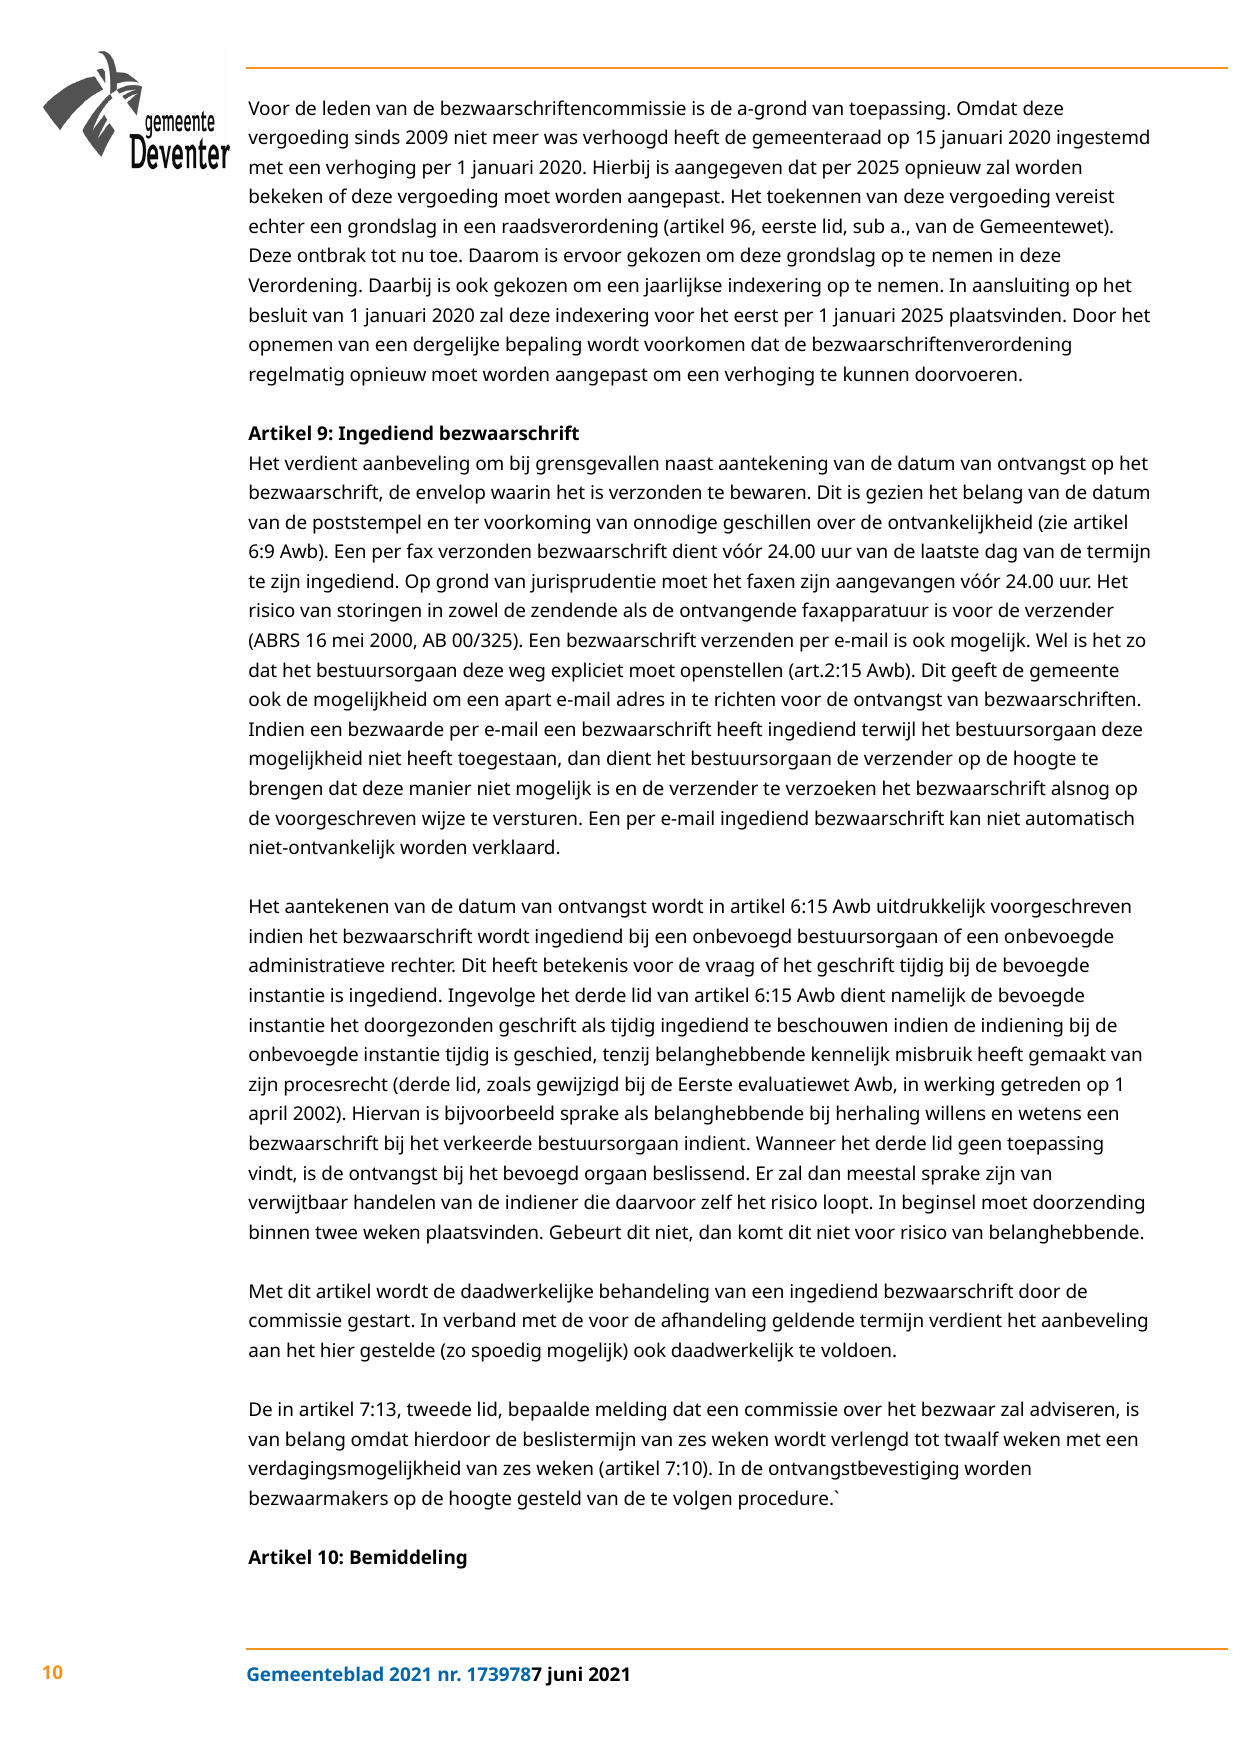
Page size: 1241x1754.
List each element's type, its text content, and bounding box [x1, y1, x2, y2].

picture [41, 47, 231, 172]
text Voor de leden van de bezwaarschriftencommissie is de a-grond van toepassing. Omdat deze vergoeding sinds 2009 niet meer was verhoogd heeft de gemeenteraad op 15 januari 2020 ingestemd met een verhoging per 1 januari 2020. Hierbij is aangegeven dat per 2025 opnieuw zal worden bekeken of deze vergoeding moet worden aangepast. Het toekennen van deze vergoeding vereist echter een grondslag in een raadsverordening (artikel 96, eerste lid, sub a., van de Gemeentewet). [248, 95, 1152, 239]
text Artikel 9: Ingediend bezwaarschrift [248, 420, 1152, 446]
text Met dit artikel wordt de daadwerkelijke behandeling van een ingediend bezwaarschrift door de commissie gestart. In verband met de voor de afhandeling geldende termijn verdient het aanbeveling aan het hier gestelde (zo spoedig mogelijk) ook daadwerkelijk te voldoen. [248, 1278, 1152, 1363]
text Het verdient aanbeveling om bij grensgevallen naast aantekening van de datum van ontvangst op het bezwaarschrift, de envelop waarin het is verzonden te bewaren. Dit is gezien het belang van de datum van de poststempel en ter voorkoming van onnodige geschillen over de ontvankelijkheid (zie artikel 6:9 Awb). Een per fax verzonden bezwaarschrift dient vóór 24.00 uur van de laatste dag van de termijn te zijn ingediend. Op grond van jurisprudentie moet het faxen zijn aangevangen vóór 24.00 uur. Het risico van storingen in zowel de zendende als de ontvangende faxapparatuur is voor de verzender (ABRS 16 mei 2000, AB 00/325). Een bezwaarschrift verzenden per e-mail is ook mogelijk. Wel is het zo dat het bestuursorgaan deze weg expliciet moet openstellen (art.2:15 Awb). Dit geeft de gemeente ook de mogelijkheid om een apart e-mail adres in te richten voor de ontvangst van bezwaarschriften. Indien een bezwaarde per e-mail een bezwaarschrift heeft ingediend terwijl het bestuursorgaan deze mogelijkheid niet heeft toegestaan, dan dient het bestuursorgaan de verzender op de hoogte te brengen dat deze manier niet mogelijk is en de verzender te verzoeken het bezwaarschrift alsnog op de voorgeschreven wijze te versturen. Een per e-mail ingediend bezwaarschrift kan niet automatisch niet-ontvankelijk worden verklaard. [248, 450, 1152, 860]
text De in artikel 7:13, tweede lid, bepaalde melding dat een commissie over het bezwaar zal adviseren, is van belang omdat hierdoor de beslistermijn van zes weken wordt verlengd tot twaalf weken met een verdagingsmogelijkheid van zes weken (artikel 7:10). In de ontvangstbevestiging worden bezwaarmakers op de hoogte gesteld van de te volgen procedure.` [248, 1396, 1152, 1511]
text Deze ontbrak tot nu toe. Daarom is ervoor gekozen om deze grondslag op te nemen in deze Verordening. Daarbij is ook gekozen om een jaarlijkse indexering op te nemen. In aansluiting op het besluit van 1 januari 2020 zal deze indexering voor het eerst per 1 januari 2025 plaatsvinden. Door het opnemen van een dergelijke bepaling wordt voorkomen dat de bezwaarschriftenverordening regelmatig opnieuw moet worden aangepast om een verhoging te kunnen doorvoeren. [248, 243, 1152, 387]
text Het aantekenen van de datum van ontvangst wordt in artikel 6:15 Awb uitdrukkelijk voorgeschreven indien het bezwaarschrift wordt ingediend bij een onbevoegd bestuursorgaan of een onbevoegde administratieve rechter. Dit heeft betekenis voor de vraag of het geschrift tijdig bij de bevoegde instantie is ingediend. Ingevolge het derde lid van artikel 6:15 Awb dient namelijk de bevoegde instantie het doorgezonden geschrift als tijdig ingediend te beschouwen indien de indiening bij de onbevoegde instantie tijdig is geschied, tenzij belanghebbende kennelijk misbruik heeft gemaakt van zijn procesrecht (derde lid, zoals gewijzigd bij de Eerste evaluatiewet Awb, in werking getreden op 1 april 2002). Hiervan is bijvoorbeeld sprake als belanghebbende bij herhaling willens en wetens een bezwaarschrift bij het verkeerde bestuursorgaan indient. Wanneer het derde lid geen toepassing vindt, is de ontvangst bij het bevoegd orgaan beslissend. Er zal dan meestal sprake zijn van verwijtbaar handelen van de indiener die daarvoor zelf het risico loopt. In beginsel moet doorzending binnen twee weken plaatsvinden. Gebeurt dit niet, dan komt dit niet voor risico van belanghebbende. [248, 893, 1152, 1245]
text Artikel 10: Bemiddeling [248, 1544, 1152, 1570]
